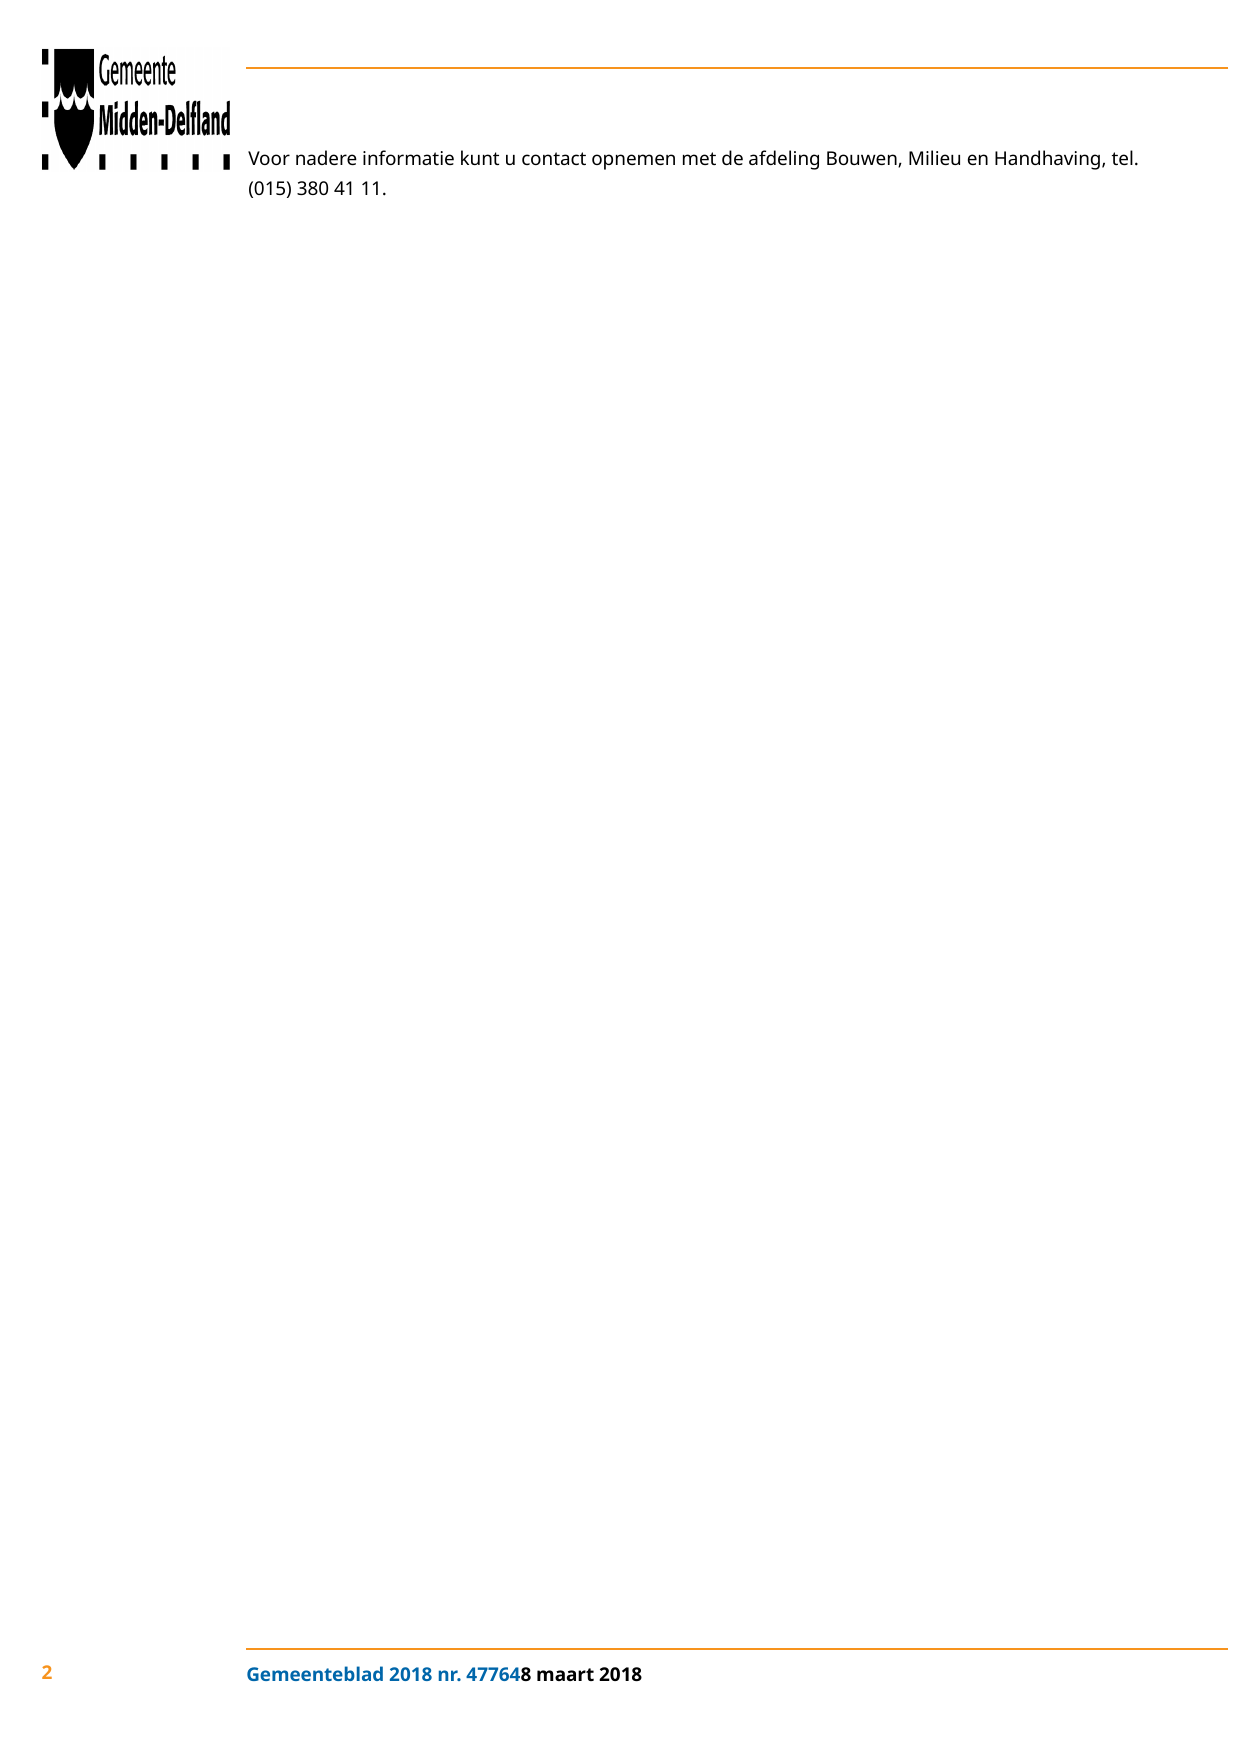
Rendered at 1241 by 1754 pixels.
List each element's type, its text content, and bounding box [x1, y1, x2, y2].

text Voor nadere informatie kunt u contact opnemen met de afdeling Bouwen, Milieu en Handhaving, tel. (015) 380 41 11. [248, 145, 1152, 201]
picture [41, 47, 231, 172]
